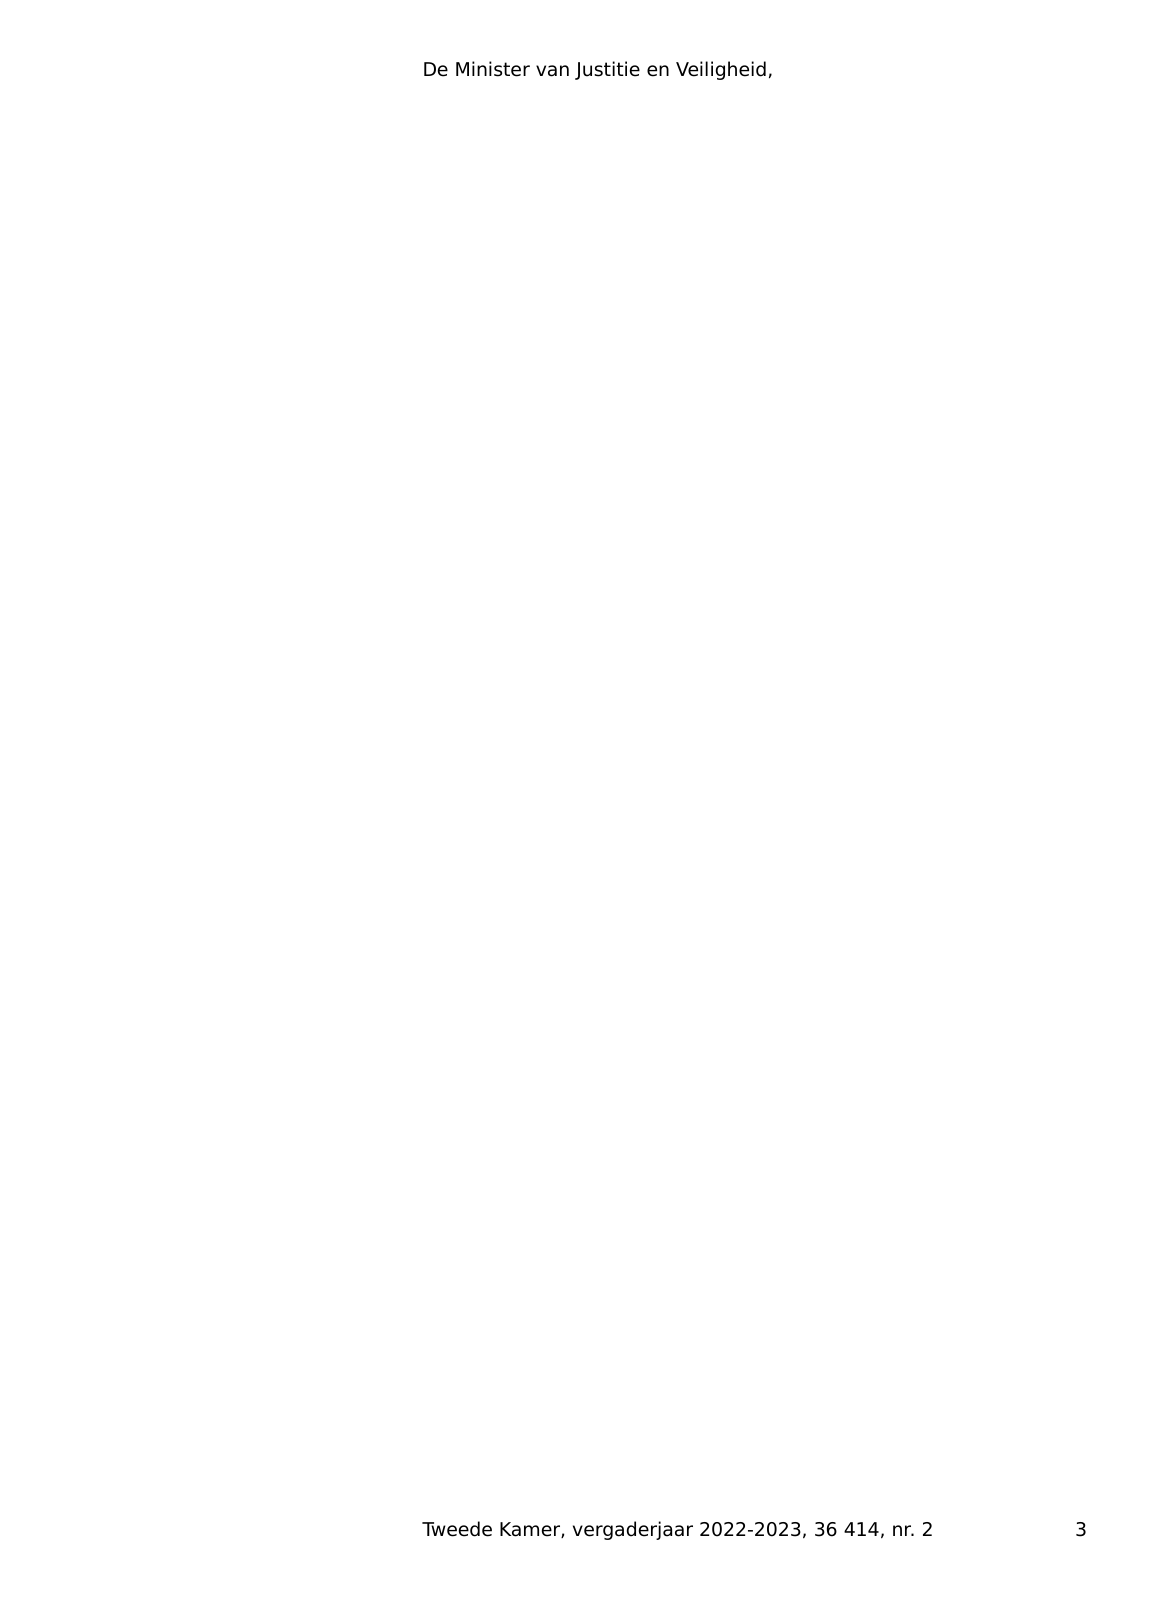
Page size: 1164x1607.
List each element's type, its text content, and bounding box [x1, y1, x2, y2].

text De Minister van Justitie en Veiligheid, [422, 59, 1087, 81]
